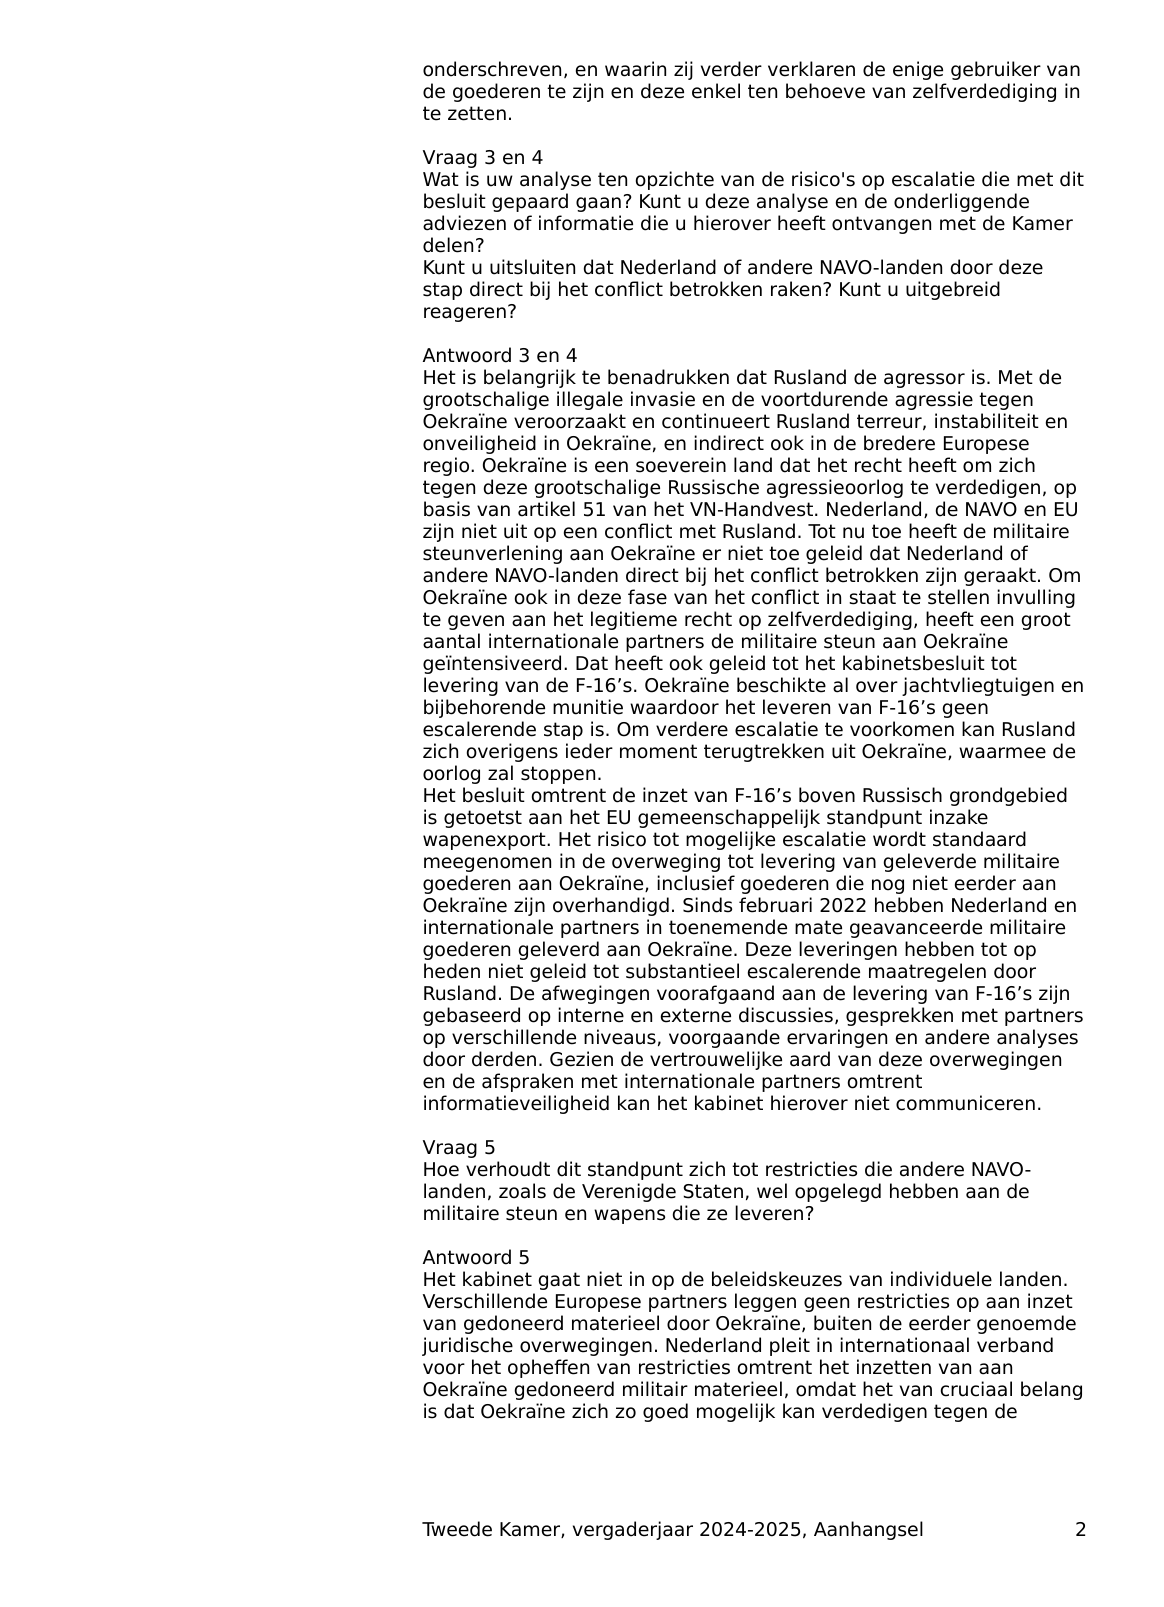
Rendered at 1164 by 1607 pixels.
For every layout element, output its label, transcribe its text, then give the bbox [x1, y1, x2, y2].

text Wat is uw analyse ten opzichte van de risico's op escalatie die met dit besluit gepaard gaan? Kunt u deze analyse en de onderliggende adviezen of informatie die u hierover heeft ontvangen met de Kamer delen? [422, 169, 1087, 257]
text Kunt u uitsluiten dat Nederland of andere NAVO-landen door deze stap direct bij het conflict betrokken raken? Kunt u uitgebreid reageren? [422, 257, 1087, 323]
text onderschreven, en waarin zij verder verklaren de enige gebruiker van de goederen te zijn en deze enkel ten behoeve van zelfverdediging in te zetten. [422, 59, 1087, 125]
text Vraag 5 [422, 1137, 1087, 1159]
text Hoe verhoudt dit standpunt zich tot restricties die andere NAVO-landen, zoals de Verenigde Staten, wel opgelegd hebben aan de militaire steun en wapens die ze leveren? [422, 1159, 1087, 1224]
text Vraag 3 en 4 [422, 147, 1087, 169]
text Antwoord 3 en 4 [422, 345, 1087, 367]
text Antwoord 5 [422, 1247, 1087, 1269]
text Het is belangrijk te benadrukken dat Rusland de agressor is. Met de grootschalige illegale invasie en de voortdurende agressie tegen Oekraïne veroorzaakt en continueert Rusland terreur, instabiliteit en onveiligheid in Oekraïne, en indirect ook in de bredere Europese regio. Oekraïne is een soeverein land dat het recht heeft om zich tegen deze grootschalige Russische agressieoorlog te verdedigen, op basis van artikel 51 van het VN-Handvest. Nederland, de NAVO en EU zijn niet uit op een conflict met Rusland. Tot nu toe heeft de militaire steunverlening aan Oekraïne er niet toe geleid dat Nederland of andere NAVO-landen direct bij het conflict betrokken zijn geraakt. Om Oekraïne ook in deze fase van het conflict in staat te stellen invulling te geven aan het legitieme recht op zelfverdediging, heeft een groot aantal internationale partners de militaire steun aan Oekraïne geïntensiveerd. Dat heeft ook geleid tot het kabinetsbesluit tot levering van de F-16’s. Oekraïne beschikte al over jachtvliegtuigen en bijbehorende munitie waardoor het leveren van F-16’s geen escalerende stap is. Om verdere escalatie te voorkomen kan Rusland zich overigens ieder moment terugtrekken uit Oekraïne, waarmee de oorlog zal stoppen. [422, 367, 1087, 785]
text Het besluit omtrent de inzet van F-16’s boven Russisch grondgebied is getoetst aan het EU gemeenschappelijk standpunt inzake wapenexport. Het risico tot mogelijke escalatie wordt standaard meegenomen in de overweging tot levering van geleverde militaire goederen aan Oekraïne, inclusief goederen die nog niet eerder aan Oekraïne zijn overhandigd. Sinds februari 2022 hebben Nederland en internationale partners in toenemende mate geavanceerde militaire goederen geleverd aan Oekraïne. Deze leveringen hebben tot op heden niet geleid tot substantieel escalerende maatregelen door Rusland. De afwegingen voorafgaand aan de levering van F-16’s zijn gebaseerd op interne en externe discussies, gesprekken met partners op verschillende niveaus, voorgaande ervaringen en andere analyses door derden. Gezien de vertrouwelijke aard van deze overwegingen en de afspraken met internationale partners omtrent informatieveiligheid kan het kabinet hierover niet communiceren. [422, 785, 1087, 1114]
text Het kabinet gaat niet in op de beleidskeuzes van individuele landen. Verschillende Europese partners leggen geen restricties op aan inzet van gedoneerd materieel door Oekraïne, buiten de eerder genoemde juridische overwegingen. Nederland pleit in internationaal verband voor het opheffen van restricties omtrent het inzetten van aan Oekraïne gedoneerd militair materieel, omdat het van cruciaal belang is dat Oekraïne zich zo goed mogelijk kan verdedigen tegen de [422, 1269, 1087, 1423]
